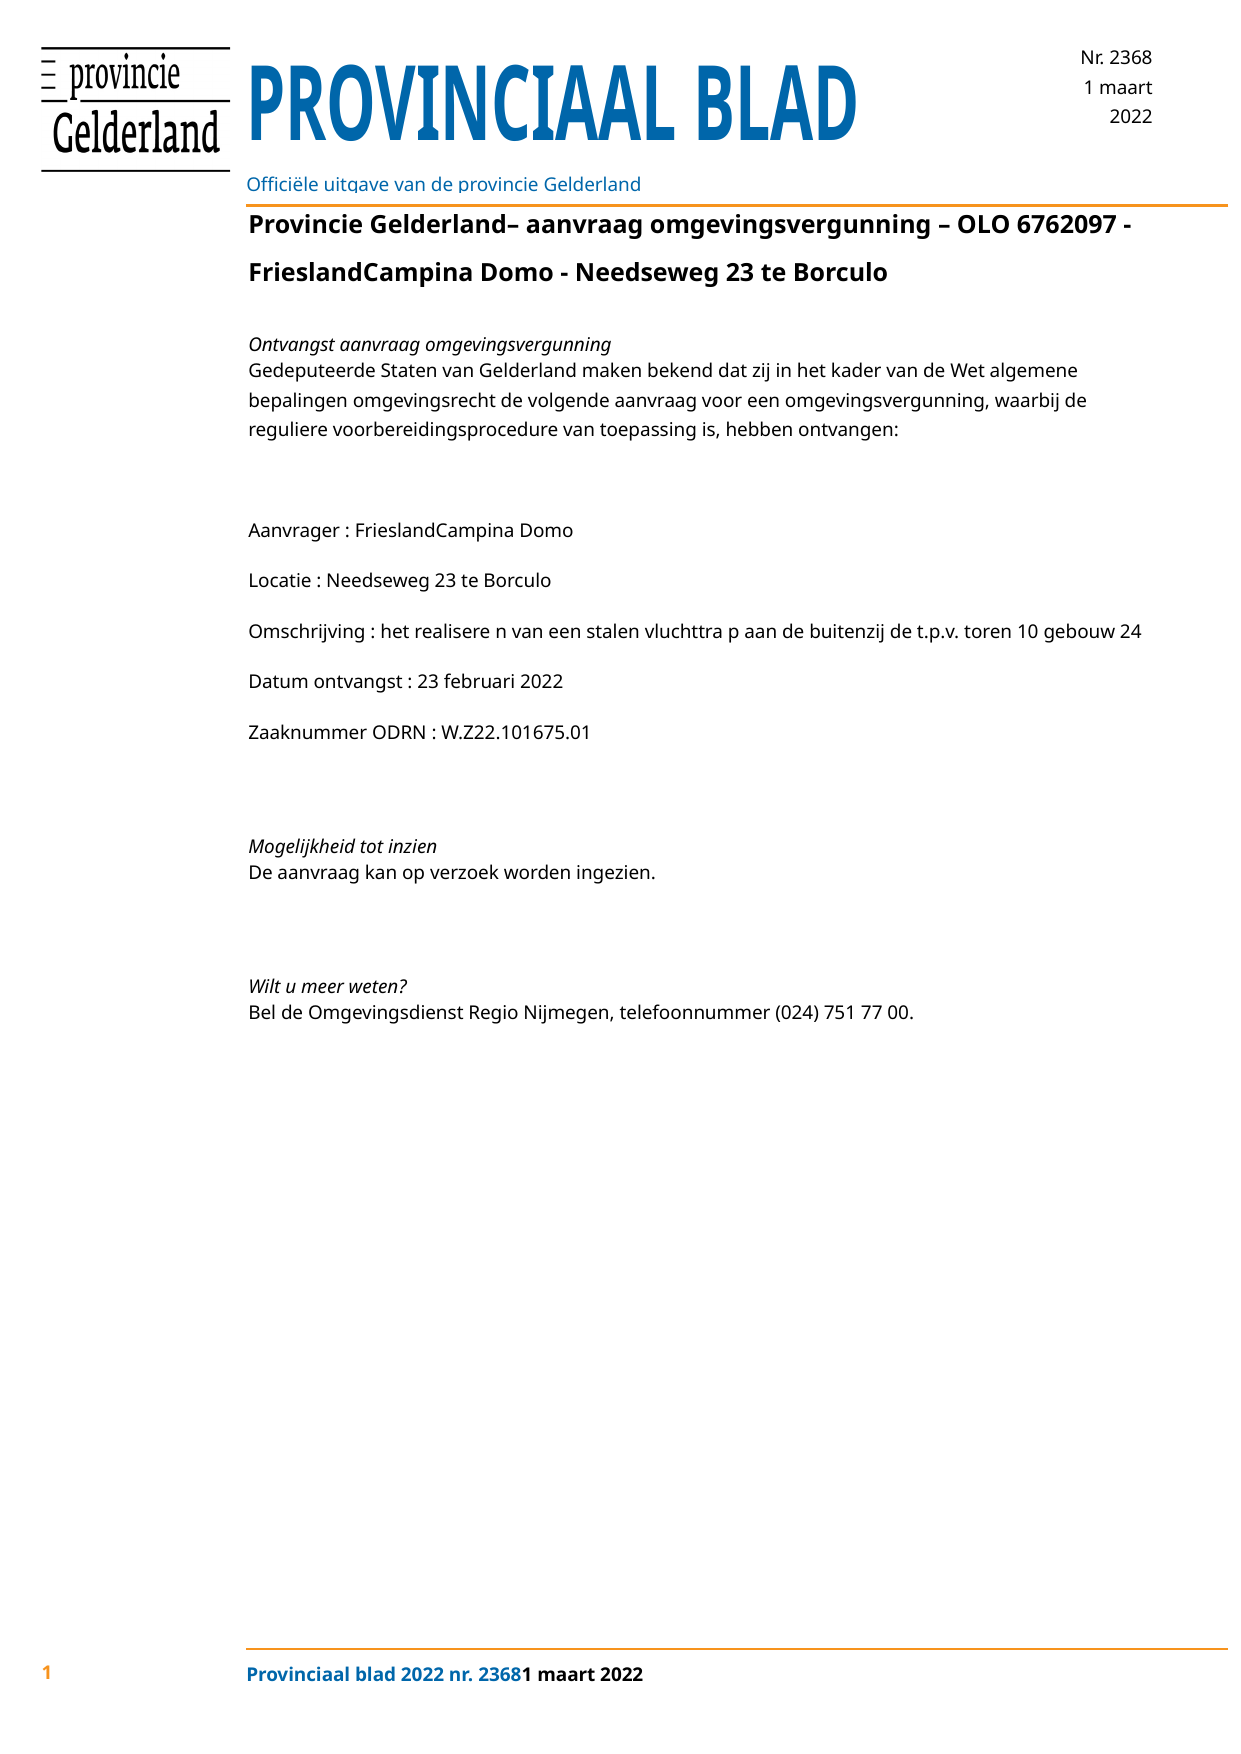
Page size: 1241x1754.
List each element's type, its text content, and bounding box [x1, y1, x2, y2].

text Zaaknummer ODRN : W.Z22.101675.01 [248, 719, 1152, 744]
text Mogelijkheid tot inzien [248, 833, 1152, 859]
text Wilt u meer weten? [248, 973, 1152, 999]
text Bel de Omgevingsdienst Regio Nijmegen, telefoonnummer (024) 751 77 00. [248, 999, 1152, 1025]
text Aanvrager : FrieslandCampina Domo [248, 517, 1152, 543]
text Datum ontvangst : 23 februari 2022 [248, 668, 1152, 694]
text Gedeputeerde Staten van Gelderland maken bekend dat zij in het kader van de Wet algemene bepalingen omgevingsrecht de volgende aanvraag voor een omgevingsvergunning, waarbij de reguliere voorbereidingsprocedure van toepassing is, hebben ontvangen: [248, 357, 1152, 442]
text De aanvraag kan op verzoek worden ingezien. [248, 859, 1152, 885]
text Provincie Gelderland– aanvraag omgevingsvergunning – OLO 6762097 - FrieslandCampina Domo - Needseweg 23 te Borculo [248, 207, 1152, 288]
text Ontvangst aanvraag omgevingsvergunning [248, 331, 1152, 357]
text Locatie : Needseweg 23 te Borculo [248, 568, 1152, 593]
text Omschrijving : het realisere n van een stalen vluchttra p aan de buitenzij de t.p.v. toren 10 gebouw 24 [248, 618, 1152, 644]
picture [41, 47, 231, 172]
